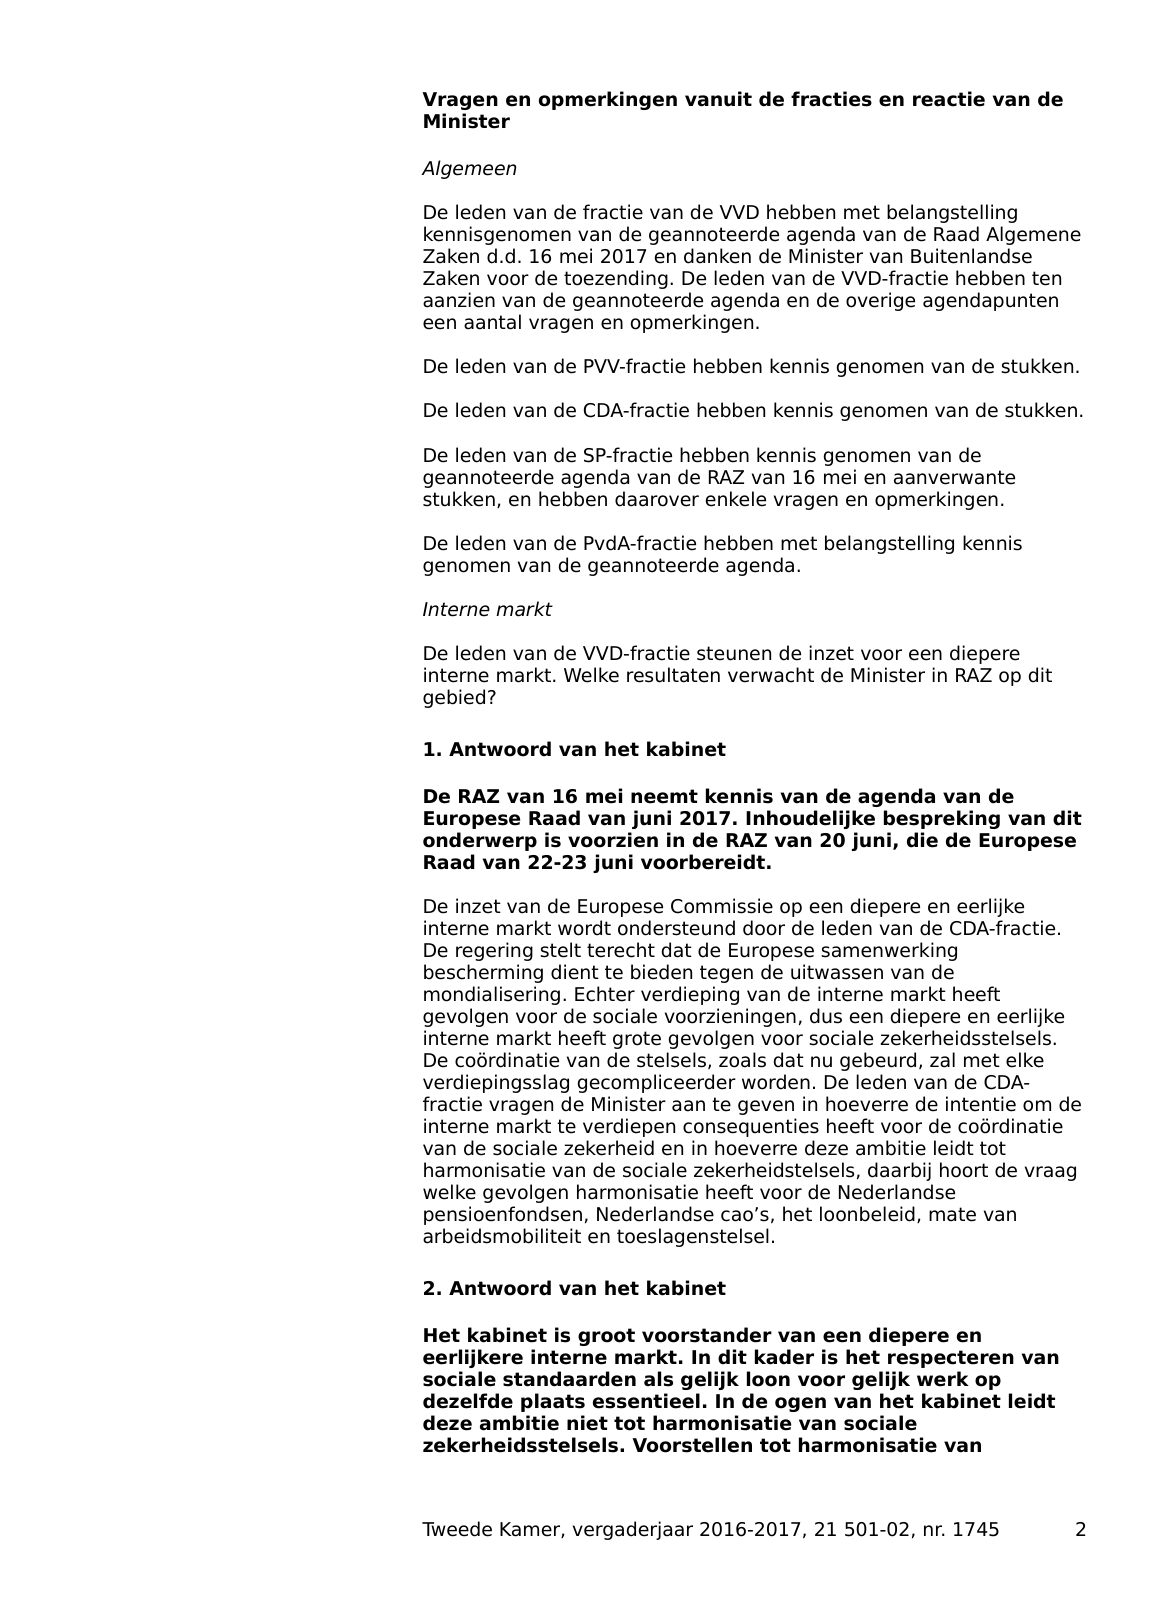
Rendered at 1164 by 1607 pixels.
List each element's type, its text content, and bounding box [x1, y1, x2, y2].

text De inzet van de Europese Commissie op een diepere en eerlijke interne markt wordt ondersteund door de leden van de CDA-fractie. De regering stelt terecht dat de Europese samenwerking bescherming dient te bieden tegen de uitwassen van de mondialisering. Echter verdieping van de interne markt heeft gevolgen voor de sociale voorzieningen, dus een diepere en eerlijke interne markt heeft grote gevolgen voor sociale zekerheidsstelsels. De coördinatie van de stelsels, zoals dat nu gebeurd, zal met elke verdiepingsslag gecompliceerder worden. De leden van de CDA-fractie vragen de Minister aan te geven in hoeverre de intentie om de interne markt te verdiepen consequenties heeft voor de coördinatie van de sociale zekerheid en in hoeverre deze ambitie leidt tot harmonisatie van de sociale zekerheidstelsels, daarbij hoort de vraag welke gevolgen harmonisatie heeft voor de Nederlandse pensioenfondsen, Nederlandse cao’s, het loonbeleid, mate van arbeidsmobiliteit en toeslagenstelsel. [422, 896, 1087, 1248]
subtitle 1. Antwoord van het kabinet [422, 739, 1087, 761]
subtitle Algemeen [422, 158, 1087, 180]
subtitle Interne markt [422, 599, 1087, 621]
subtitle Vragen en opmerkingen vanuit de fracties en reactie van de Minister [422, 89, 1087, 133]
text Het kabinet is groot voorstander van een diepere en eerlijkere interne markt. In dit kader is het respecteren van sociale standaarden als gelijk loon voor gelijk werk op dezelfde plaats essentieel. In de ogen van het kabinet leidt deze ambitie niet tot harmonisatie van sociale zekerheidsstelsels. Voorstellen tot harmonisatie van [422, 1325, 1087, 1457]
subtitle 2. Antwoord van het kabinet [422, 1278, 1087, 1300]
text De leden van de fractie van de VVD hebben met belangstelling kennisgenomen van de geannoteerde agenda van de Raad Algemene Zaken d.d. 16 mei 2017 en danken de Minister van Buitenlandse Zaken voor de toezending. De leden van de VVD-fractie hebben ten aanzien van de geannoteerde agenda en de overige agendapunten een aantal vragen en opmerkingen. [422, 202, 1087, 334]
text De RAZ van 16 mei neemt kennis van de agenda van de Europese Raad van juni 2017. Inhoudelijke bespreking van dit onderwerp is voorzien in de RAZ van 20 juni, die de Europese Raad van 22-23 juni voorbereidt. [422, 786, 1087, 874]
text De leden van de PvdA-fractie hebben met belangstelling kennis genomen van de geannoteerde agenda. [422, 533, 1087, 577]
text De leden van de SP-fractie hebben kennis genomen van de geannoteerde agenda van de RAZ van 16 mei en aanverwante stukken, en hebben daarover enkele vragen en opmerkingen. [422, 444, 1087, 511]
text De leden van de CDA-fractie hebben kennis genomen van de stukken. [422, 400, 1087, 422]
text De leden van de PVV-fractie hebben kennis genomen van de stukken. [422, 356, 1087, 378]
text De leden van de VVD-fractie steunen de inzet voor een diepere interne markt. Welke resultaten verwacht de Minister in RAZ op dit gebied? [422, 643, 1087, 709]
